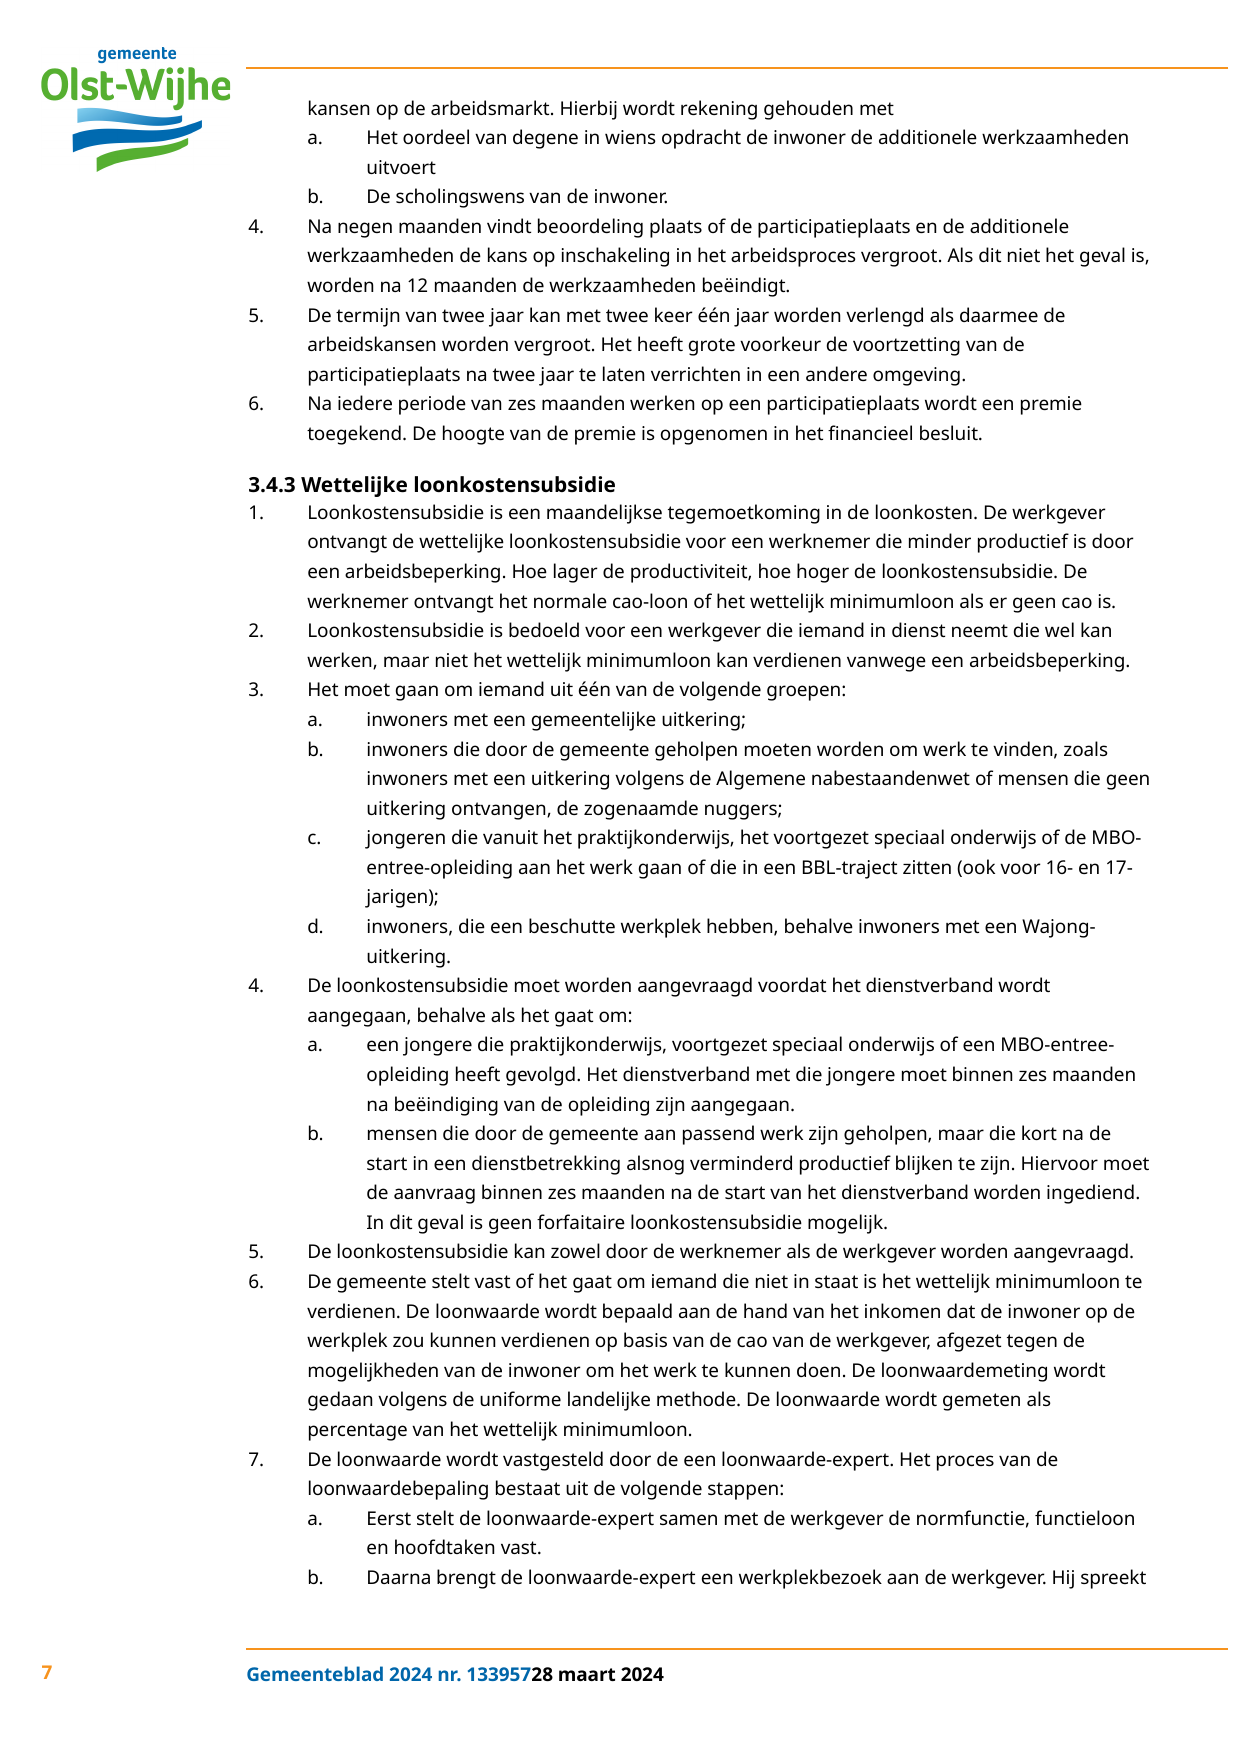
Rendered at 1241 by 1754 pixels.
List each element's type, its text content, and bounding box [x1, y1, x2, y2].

list jongeren die vanuit het praktijkonderwijs, het voortgezet speciaal onderwijs of de MBO- entree-opleiding aan het werk gaan of die in een BBL-traject zitten (ook voor 16- en 17-jarigen); [307, 824, 1152, 909]
list een jongere die praktijkonderwijs, voortgezet speciaal onderwijs of een MBO-entree-opleiding heeft gevolgd. Het dienstverband met die jongere moet binnen zes maanden na beëindiging van de opleiding zijn aangegaan. [307, 1032, 1152, 1116]
list Eerst stelt de loonwaarde-expert samen met de werkgever de normfunctie, functieloon en hoofdtaken vast. [307, 1505, 1152, 1560]
list Na iedere periode van zes maanden werken op een participatieplaats wordt een premie toegekend. De hoogte van de premie is opgenomen in het financieel besluit. [248, 391, 1152, 446]
list inwoners, die een beschutte werkplek hebben, behalve inwoners met een Wajong-uitkering. [307, 913, 1152, 968]
list Daarna brengt de loonwaarde-expert een werkplekbezoek aan de werkgever. Hij spreekt [307, 1564, 1152, 1590]
list Het moet gaan om iemand uit één van de volgende groepen: [248, 677, 1152, 702]
list De gemeente stelt vast of het gaat om iemand die niet in staat is het wettelijk minimumloon te verdienen. De loonwaarde wordt bepaald aan de hand van het inkomen dat de inwoner op de werkplek zou kunnen verdienen op basis van de cao van de werkgever, afgezet tegen de mogelijkheden van de inwoner om het werk te kunnen doen. De loonwaardemeting wordt gedaan volgens de uniforme landelijke methode. De loonwaarde wordt gemeten als percentage van het wettelijk minimumloon. [248, 1268, 1152, 1442]
text 3.4.3 Wettelijke loonkostensubsidie [248, 471, 1152, 499]
list De scholingswens van de inwoner. [307, 183, 1152, 209]
picture [41, 47, 231, 172]
list Na negen maanden vindt beoordeling plaats of de participatieplaats en de additionele werkzaamheden de kans op inschakeling in het arbeidsproces vergroot. Als dit niet het geval is, worden na 12 maanden de werkzaamheden beëindigt. [248, 213, 1152, 298]
list inwoners met een gemeentelijke uitkering; [307, 706, 1152, 732]
list Loonkostensubsidie is bedoeld voor een werkgever die iemand in dienst neemt die wel kan werken, maar niet het wettelijk minimumloon kan verdienen vanwege een arbeidsbeperking. [248, 617, 1152, 673]
list De termijn van twee jaar kan met twee keer één jaar worden verlengd als daarmee de arbeidskansen worden vergroot. Het heeft grote voorkeur de voortzetting van de participatieplaats na twee jaar te laten verrichten in een andere omgeving. [248, 302, 1152, 387]
list De loonkostensubsidie moet worden aangevraagd voordat het dienstverband wordt aangegaan, behalve als het gaat om: [248, 972, 1152, 1028]
list De loonkostensubsidie kan zowel door de werknemer als de werkgever worden aangevraagd. [248, 1239, 1152, 1264]
list inwoners die door de gemeente geholpen moeten worden om werk te vinden, zoals inwoners met een uitkering volgens de Algemene nabestaandenwet of mensen die geen uitkering ontvangen, de zogenaamde nuggers; [307, 736, 1152, 821]
list De loonwaarde wordt vastgesteld door de een loonwaarde-expert. Het proces van de loonwaardebepaling bestaat uit de volgende stappen: [248, 1446, 1152, 1501]
list mensen die door de gemeente aan passend werk zijn geholpen, maar die kort na de start in een dienstbetrekking alsnog verminderd productief blijken te zijn. Hiervoor moet de aanvraag binnen zes maanden na de start van het dienstverband worden ingediend. In dit geval is geen forfaitaire loonkostensubsidie mogelijk. [307, 1120, 1152, 1235]
list Loonkostensubsidie is een maandelijkse tegemoetkoming in de loonkosten. De werkgever ontvangt de wettelijke loonkostensubsidie voor een werknemer die minder productief is door een arbeidsbeperking. Hoe lager de productiviteit, hoe hoger de loonkostensubsidie. De werknemer ontvangt het normale cao-loon of het wettelijk minimumloon als er geen cao is. [248, 499, 1152, 613]
list kansen op de arbeidsmarkt. Hierbij wordt rekening gehouden met [248, 95, 1152, 121]
list Het oordeel van degene in wiens opdracht de inwoner de additionele werkzaamheden uitvoert [307, 124, 1152, 180]
